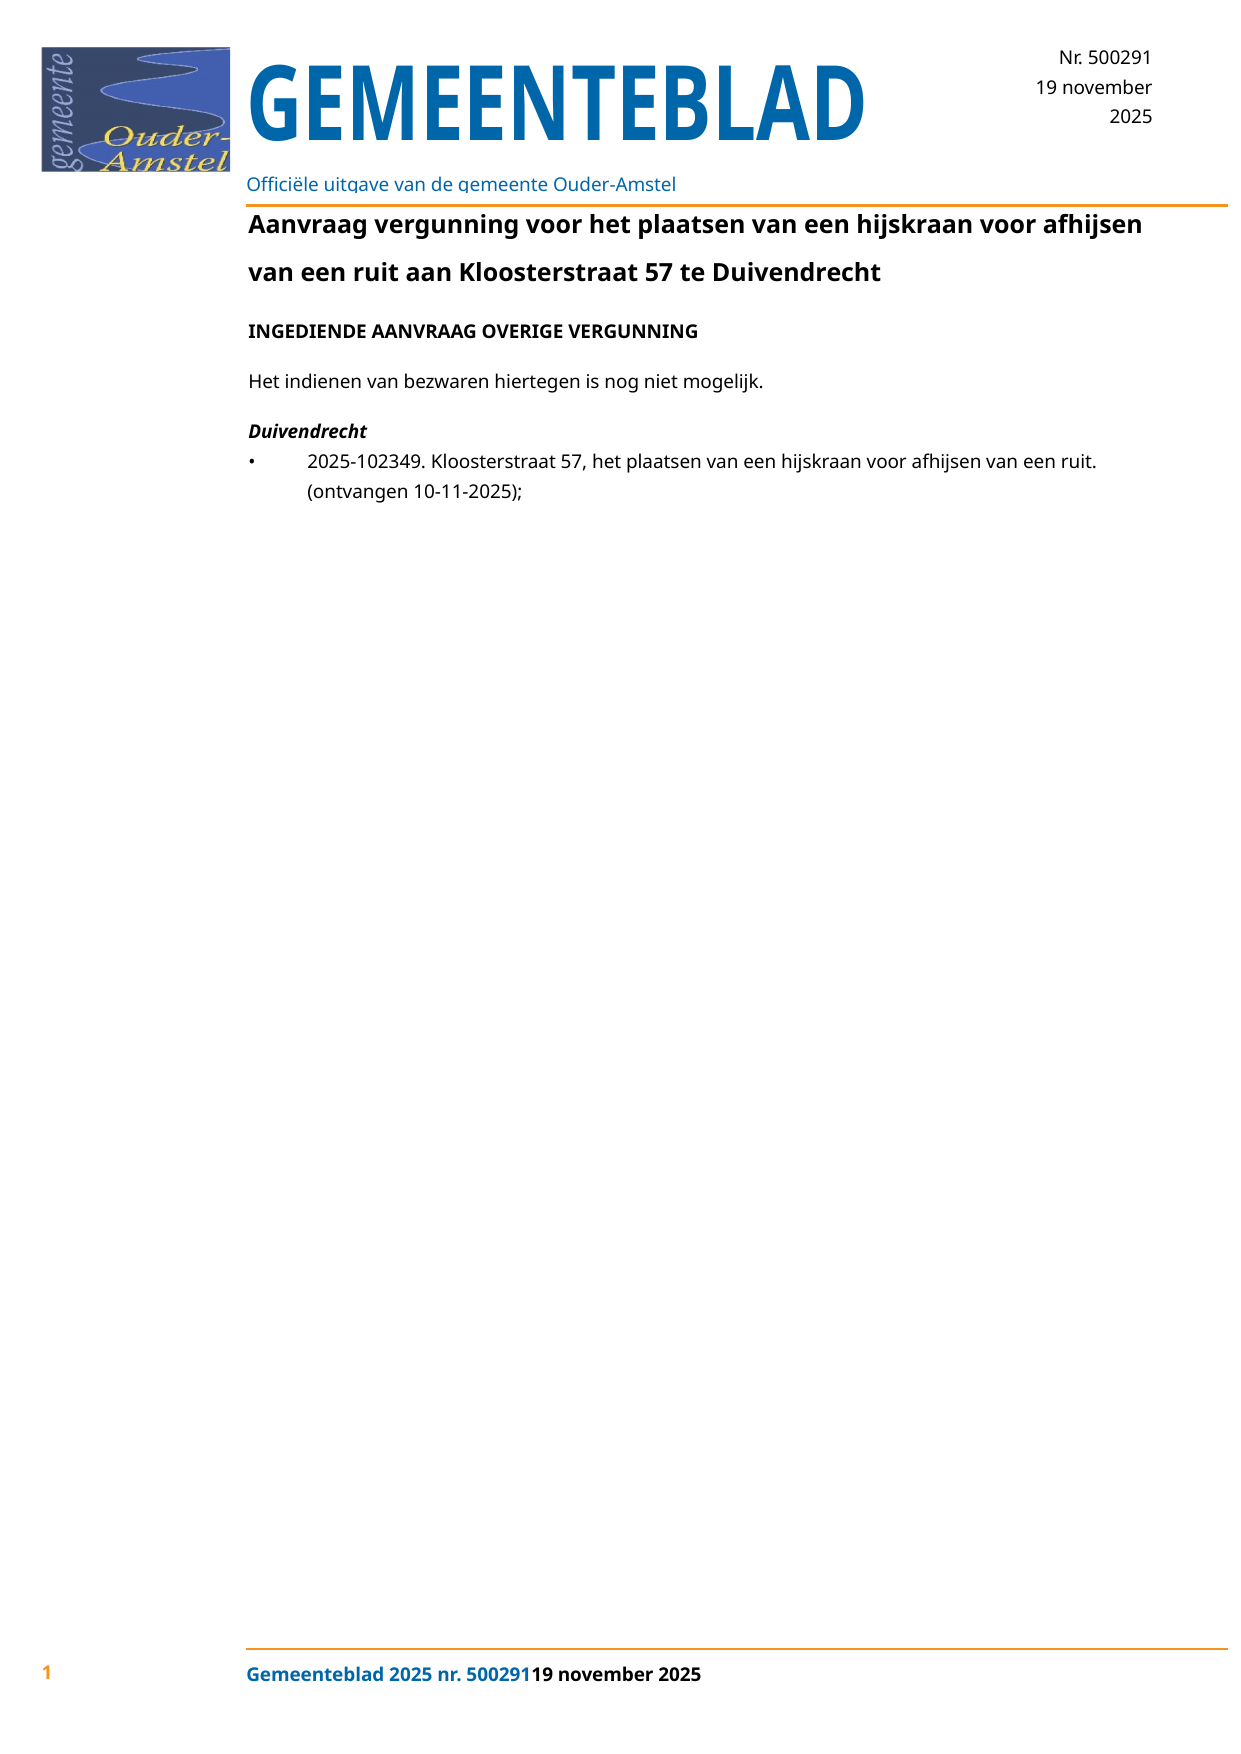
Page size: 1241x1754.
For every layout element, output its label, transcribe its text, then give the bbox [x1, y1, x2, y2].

text Het indienen van bezwaren hiertegen is nog niet mogelijk. [248, 368, 1152, 394]
text Aanvraag vergunning voor het plaatsen van een hijskraan voor afhijsen van een ruit aan Kloosterstraat 57 te Duivendrecht [248, 207, 1152, 288]
list 2025-102349. Kloosterstraat 57, het plaatsen van een hijskraan voor afhijsen van een ruit. (ontvangen 10-11-2025); [248, 448, 1152, 504]
text INGEDIENDE AANVRAAG OVERIGE VERGUNNING [248, 318, 1152, 344]
picture [41, 47, 231, 172]
text Duivendrecht [248, 419, 1152, 444]
